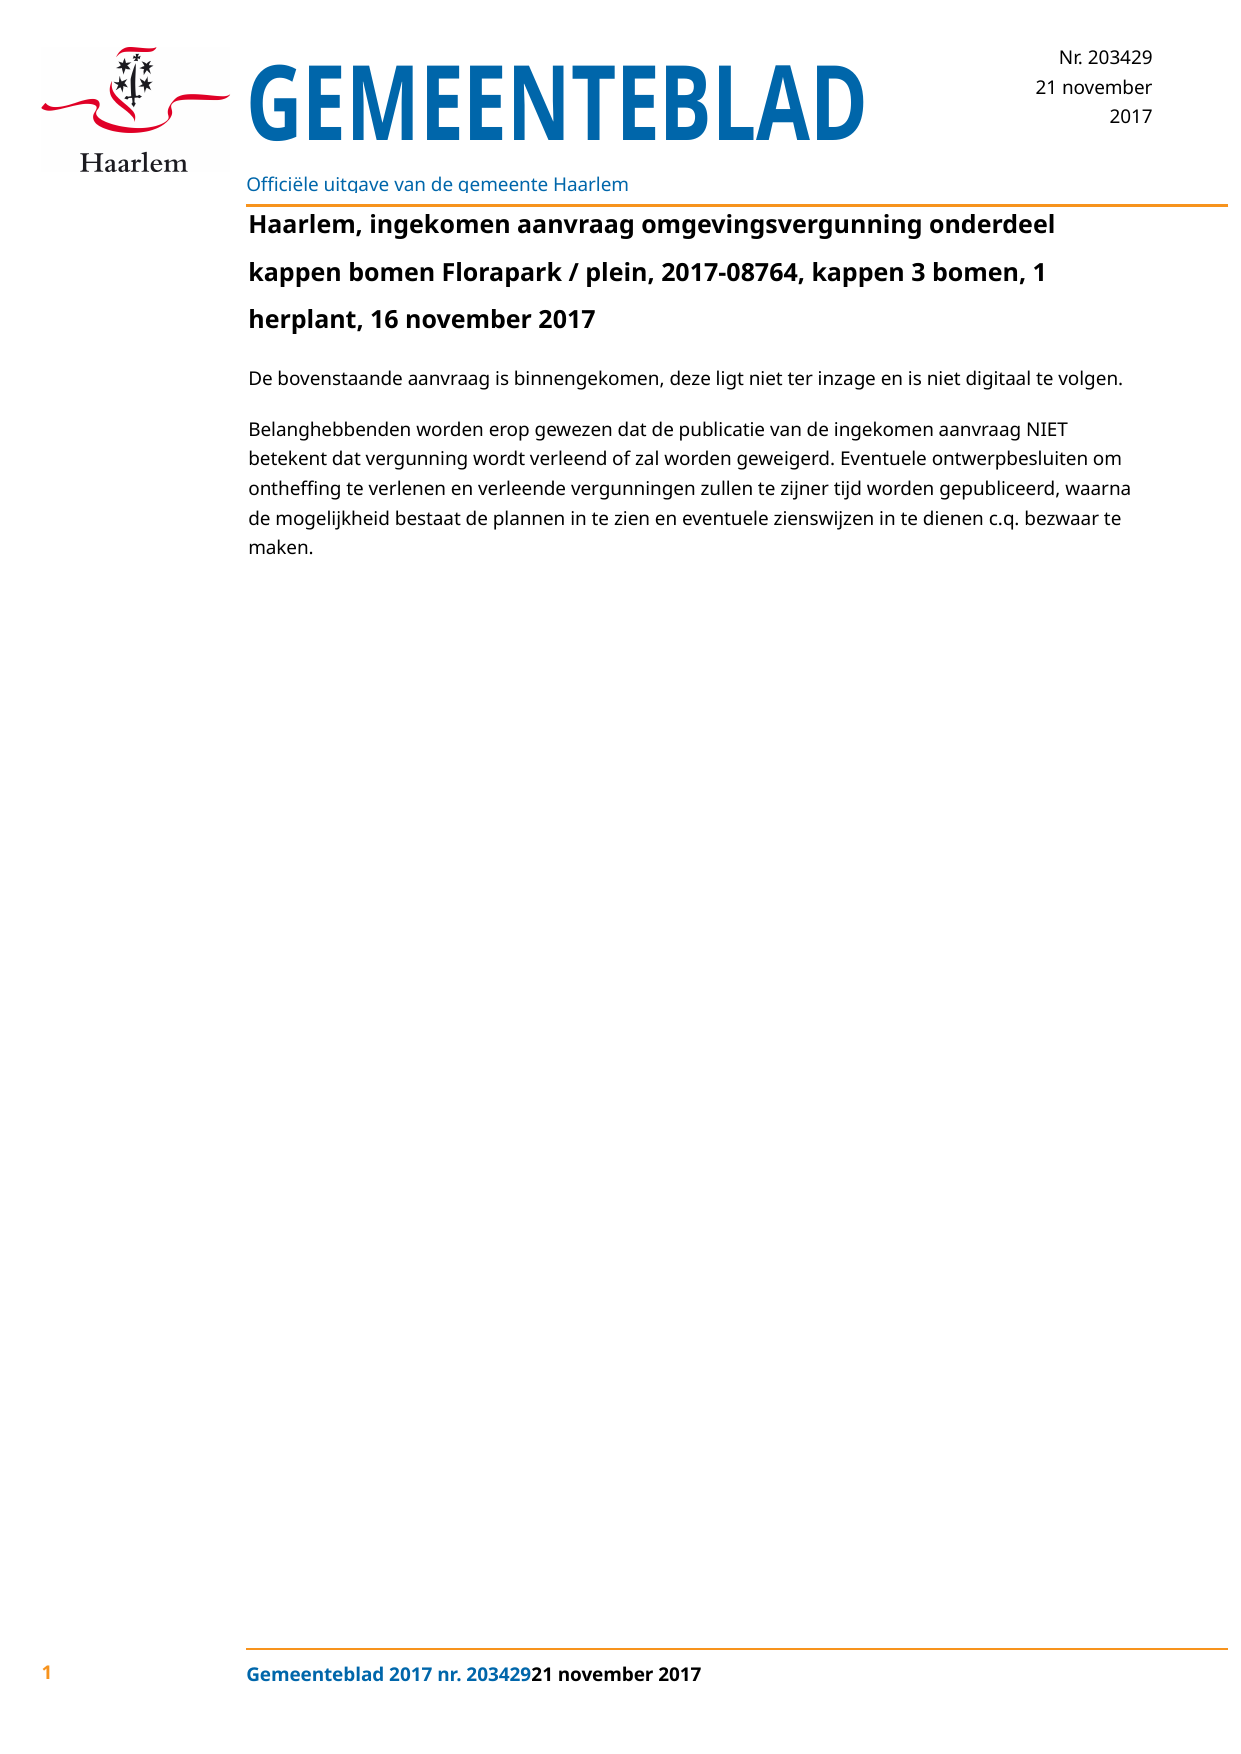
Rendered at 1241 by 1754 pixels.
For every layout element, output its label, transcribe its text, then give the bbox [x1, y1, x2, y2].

text Belanghebbenden worden erop gewezen dat de publicatie van de ingekomen aanvraag NIET betekent dat vergunning wordt verleend of zal worden geweigerd. Eventuele ontwerpbesluiten om ontheffing te verlenen en verleende vergunningen zullen te zijner tijd worden gepubliceerd, waarna de mogelijkheid bestaat de plannen in te zien en eventuele zienswijzen in te dienen c.q. bezwaar te maken. [248, 416, 1152, 560]
text De bovenstaande aanvraag is binnengekomen, deze ligt niet ter inzage en is niet digitaal te volgen. [248, 366, 1152, 391]
picture [41, 47, 231, 172]
text Haarlem, ingekomen aanvraag omgevingsvergunning onderdeel kappen bomen Florapark / plein, 2017-08764, kappen 3 bomen, 1 herplant, 16 november 2017 [248, 207, 1152, 336]
